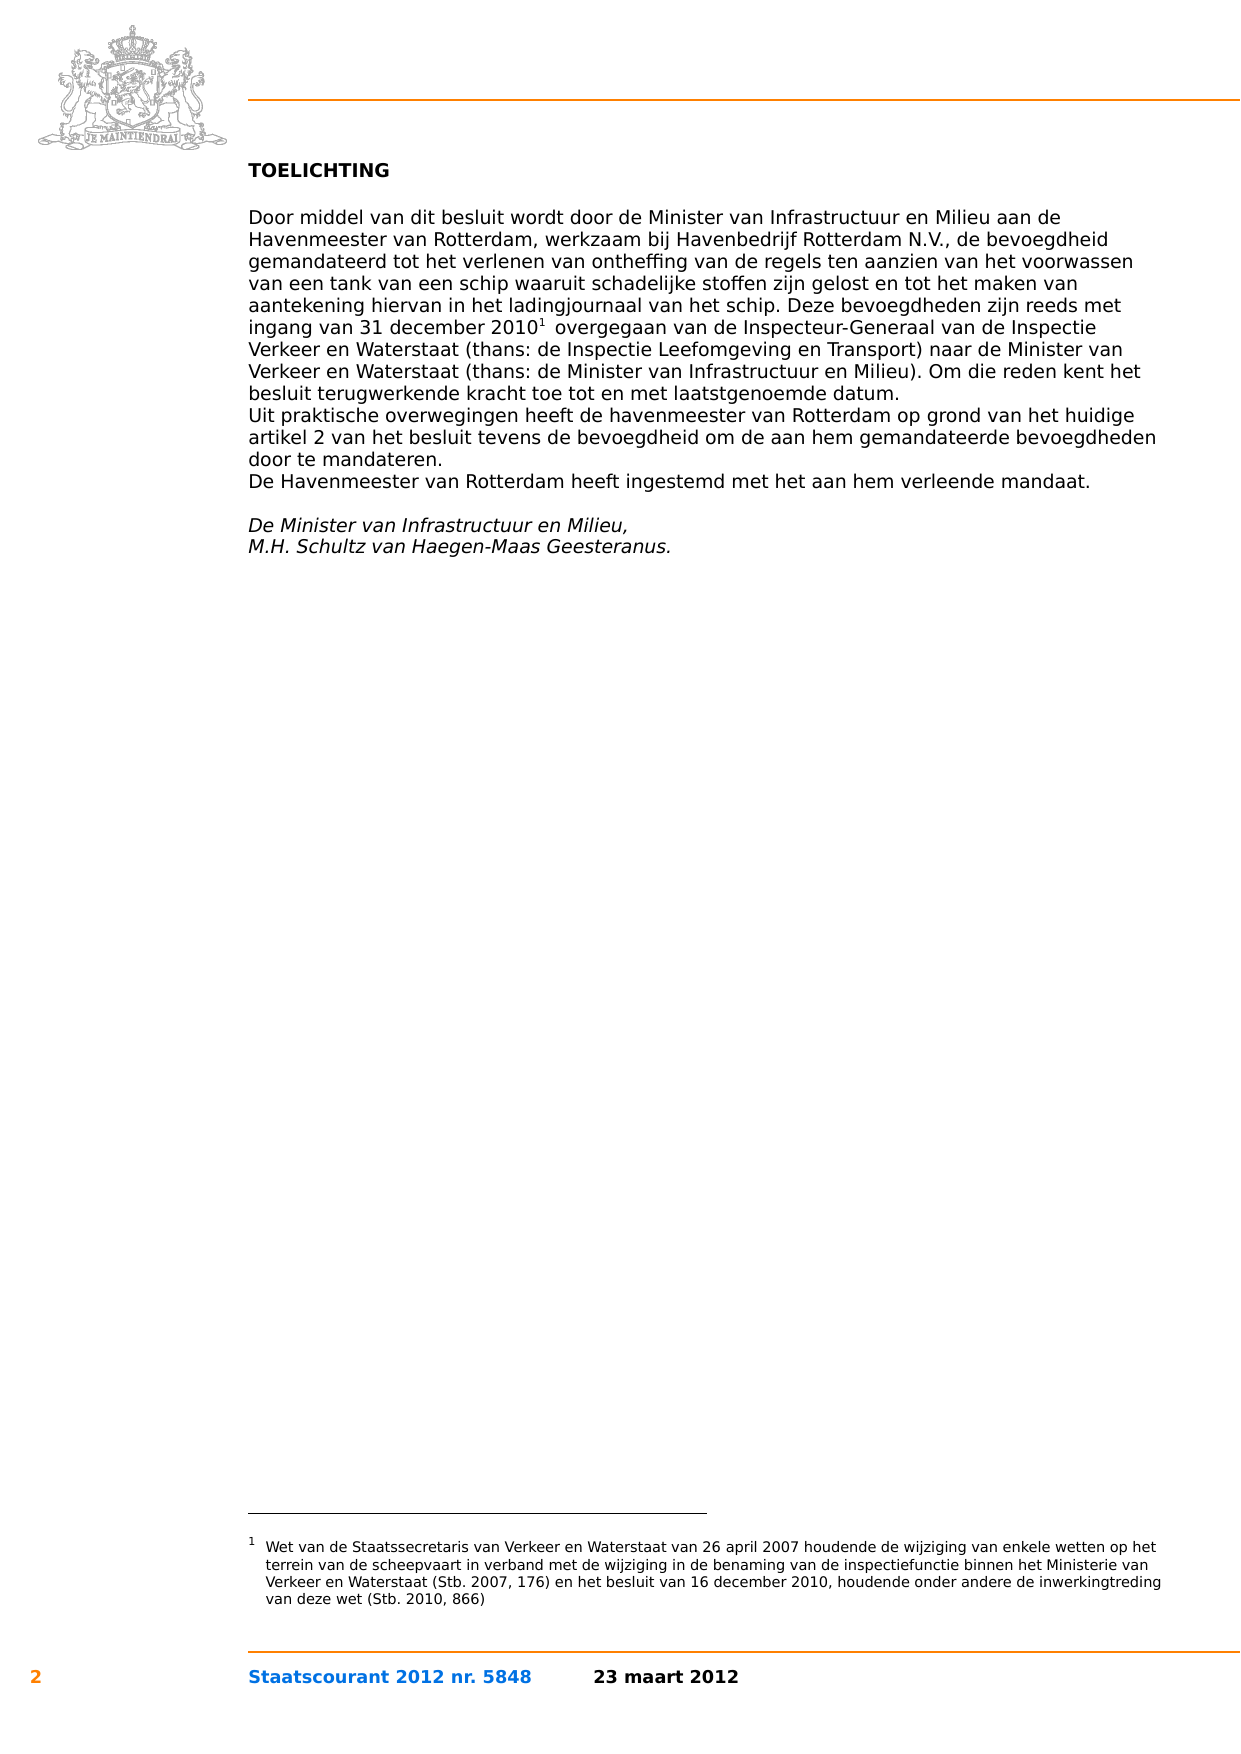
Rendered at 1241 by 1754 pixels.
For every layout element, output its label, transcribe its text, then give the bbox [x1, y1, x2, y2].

text De Minister van Infrastructuur en Milieu, M.H. Schultz van Haegen-Maas Geesteranus. [248, 514, 1163, 558]
picture [38, 25, 227, 150]
text Uit praktische overwegingen heeft de havenmeester van Rotterdam op grond van het huidige artikel 2 van het besluit tevens de bevoegdheid om de aan hem gemandateerde bevoegdheden door te mandateren. [248, 405, 1163, 471]
text Door middel van dit besluit wordt door de Minister van Infrastructuur en Milieu aan de Havenmeester van Rotterdam, werkzaam bij Havenbedrijf Rotterdam N.V., de bevoegdheid gemandateerd tot het verlenen van ontheffing van de regels ten aanzien van het voorwassen van een tank van een schip waaruit schadelijke stoffen zijn gelost en tot het maken van aantekening hiervan in het ladingjournaal van het schip. Deze bevoegdheden zijn reeds met ingang van 31 december 2010 overgegaan van de Inspecteur-Generaal van de Inspectie Verkeer en Waterstaat (thans: de Inspectie Leefomgeving en Transport) naar de Minister van Verkeer en Waterstaat (thans: de Minister van Infrastructuur en Milieu). Om die reden kent het besluit terugwerkende kracht toe tot en met laatstgenoemde datum. [248, 207, 1163, 405]
text De Havenmeester van Rotterdam heeft ingestemd met het aan hem verleende mandaat. [248, 471, 1163, 493]
subtitle TOELICHTING [248, 160, 1163, 182]
text Wet van de Staatssecretaris van Verkeer en Waterstaat van 26 april 2007 houdende de wijziging van enkele wetten op het terrein van de scheepvaart in verband met de wijziging in de benaming van de inspectiefunctie binnen het Ministerie van Verkeer en Waterstaat (Stb. 2007, 176) en het besluit van 16 december 2010, houdende onder andere de inwerkingtreding van deze wet (Stb. 2010, 866) [248, 1535, 1163, 1608]
